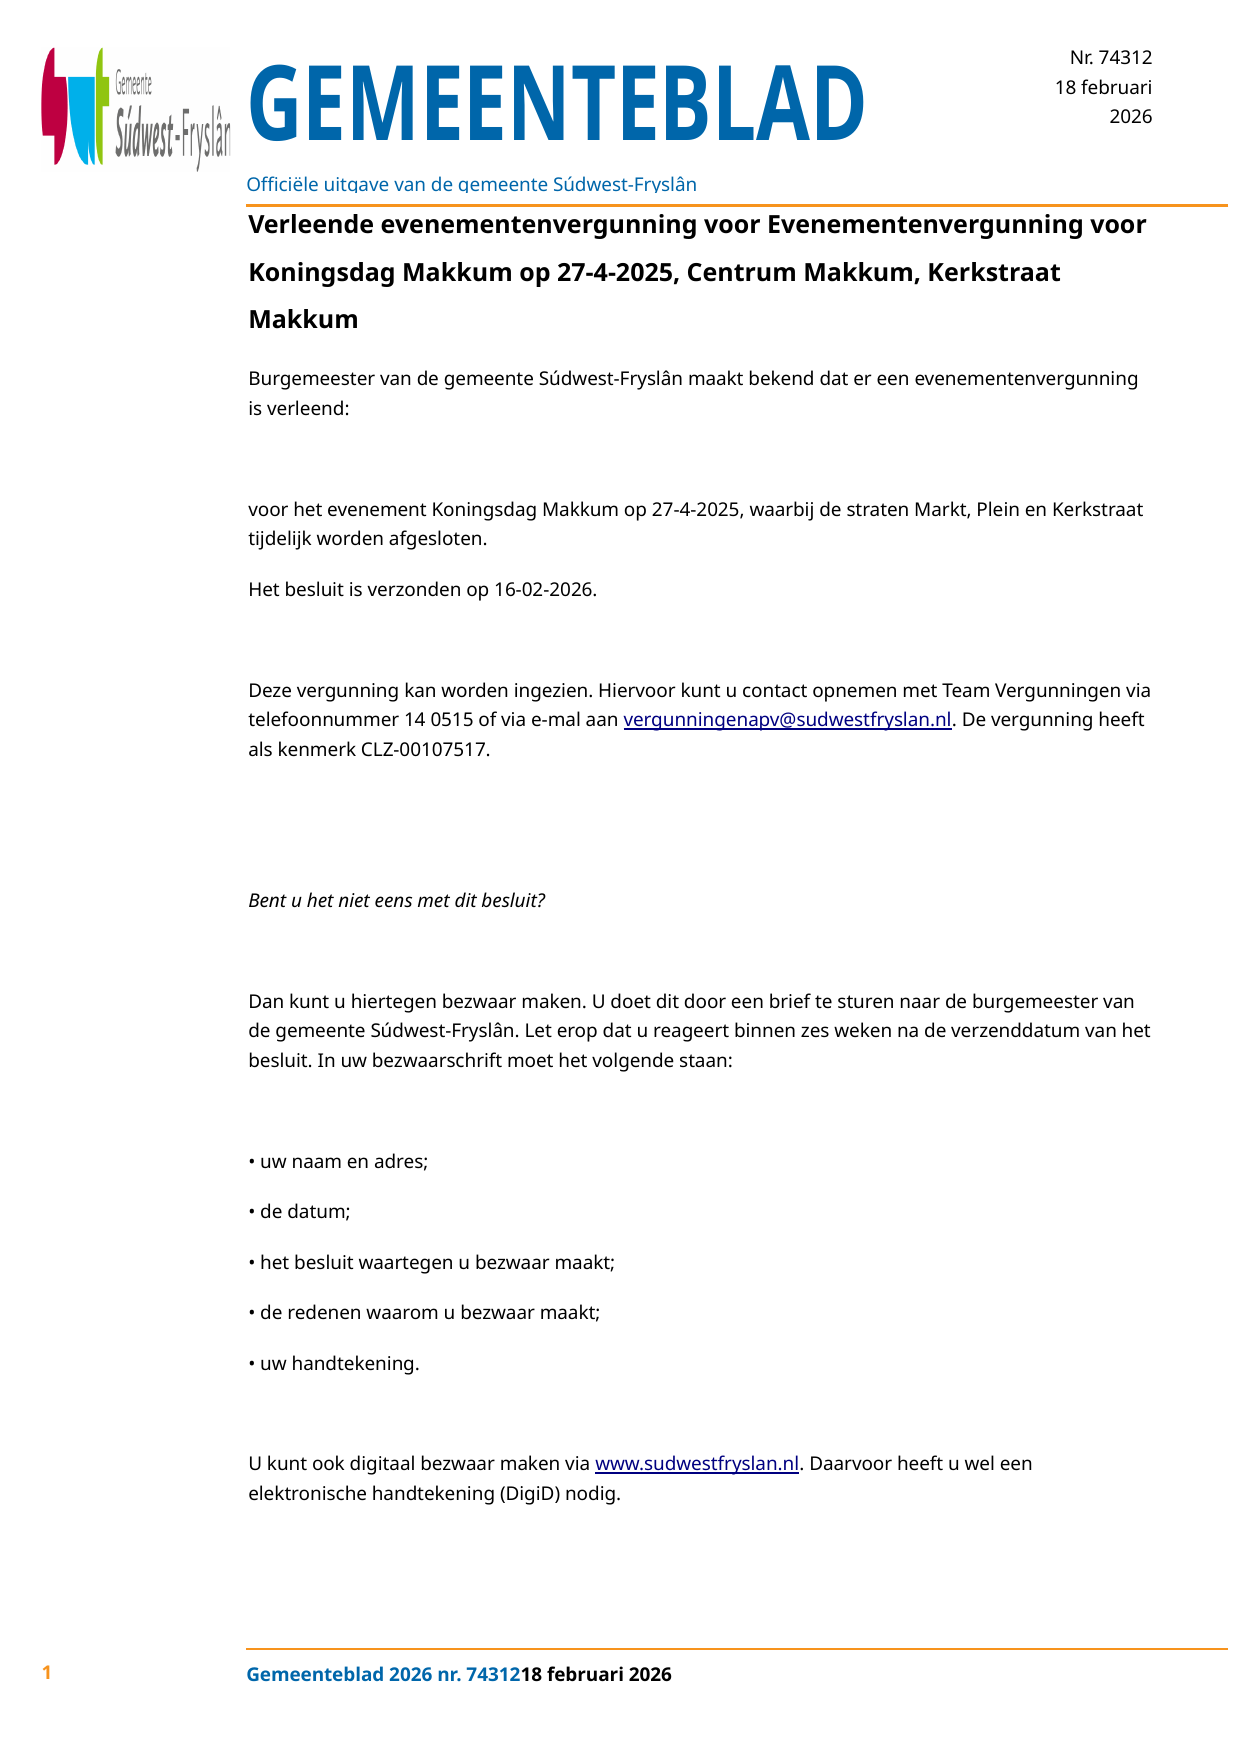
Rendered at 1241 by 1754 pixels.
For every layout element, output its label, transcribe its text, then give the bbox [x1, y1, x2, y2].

text voor het evenement Koningsdag Makkum op 27-4-2025, waarbij de straten Markt, Plein en Kerkstraat tijdelijk worden afgesloten. [248, 496, 1152, 551]
text Deze vergunning kan worden ingezien. Hiervoor kunt u contact opnemen met Team Vergunningen via telefoonnummer 14 0515 of via e-mal aan vergunningenapv@sudwestfryslan.nl. De vergunning heeft als kenmerk CLZ-00107517. [248, 677, 1152, 762]
text • uw naam en adres; [248, 1148, 1152, 1174]
text Dan kunt u hiertegen bezwaar maken. U doet dit door een brief te sturen naar de burgemeester van de gemeente Súdwest-Fryslân. Let erop dat u reageert binnen zes weken na de verzenddatum van het besluit. In uw bezwaarschrift moet het volgende staan: [248, 988, 1152, 1073]
text U kunt ook digitaal bezwaar maken via www.sudwestfryslan.nl. Daarvoor heeft u wel een elektronische handtekening (DigiD) nodig. [248, 1451, 1152, 1506]
text Burgemeester van de gemeente Súdwest-Fryslân maakt bekend dat er een evenementenvergunning is verleend: [248, 366, 1152, 421]
text • het besluit waartegen u bezwaar maakt; [248, 1249, 1152, 1274]
text • de redenen waarom u bezwaar maakt; [248, 1299, 1152, 1325]
text • de datum; [248, 1198, 1152, 1224]
text Het besluit is verzonden op 16-02-2026. [248, 576, 1152, 602]
text • uw handtekening. [248, 1350, 1152, 1375]
picture [41, 47, 231, 172]
text Bent u het niet eens met dit besluit? [248, 887, 1152, 913]
text Verleende evenementenvergunning voor Evenementenvergunning voor Koningsdag Makkum op 27-4-2025, Centrum Makkum, Kerkstraat Makkum [248, 207, 1152, 336]
